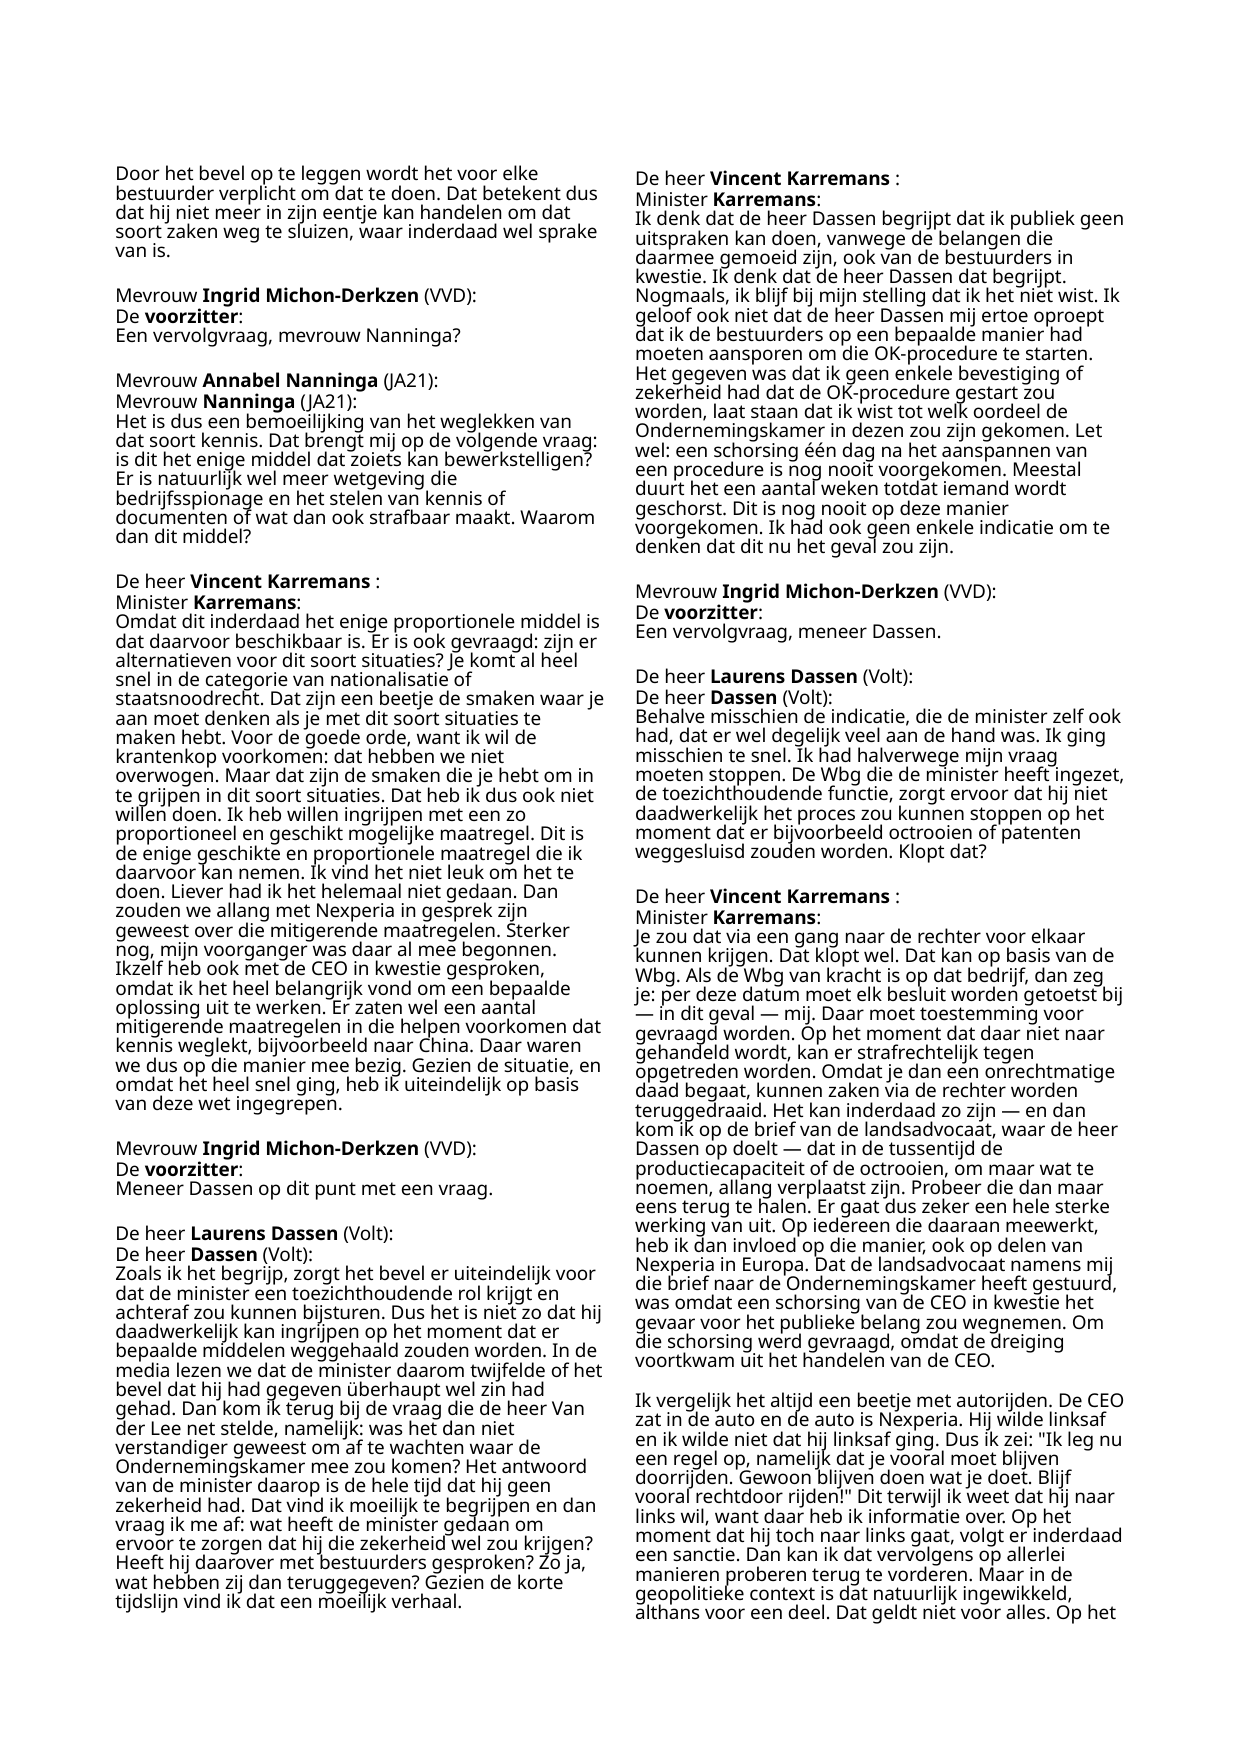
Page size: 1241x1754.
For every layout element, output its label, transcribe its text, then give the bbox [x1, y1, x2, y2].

text De heer Vincent Karremans : [635, 883, 1125, 909]
text Mevrouw Nanninga (JA21): [115, 393, 605, 413]
text Behalve misschien de indicatie, die de minister zelf ook had, dat er wel degelijk veel aan de hand was. Ik ging misschien te snel. Ik had halverwege mijn vraag moeten stoppen. De Wbg die de minister heeft ingezet, de toezichthoudende functie, zorgt ervoor dat hij niet daadwerkelijk het proces zou kunnen stoppen op het moment dat er bijvoorbeeld octrooien of patenten weggesluisd zouden worden. Klopt dat? [635, 708, 1125, 862]
text Minister Karremans: [115, 594, 605, 613]
text Minister Karremans: [635, 191, 1125, 210]
text De heer Laurens Dassen (Volt): [635, 663, 1125, 689]
text Zoals ik het begrijp, zorgt het bevel er uiteindelijk voor dat de minister een toezichthoudende rol krijgt en achteraf zou kunnen bijsturen. Dus het is niet zo dat hij daadwerkelijk kan ingrijpen op het moment dat er bepaalde middelen weggehaald zouden worden. In de media lezen we dat de minister daarom twijfelde of het bevel dat hij had gegeven überhaupt wel zin had gehad. Dan kom ik terug bij de vraag die de heer Van der Lee net stelde, namelijk: was het dan niet verstandiger geweest om af te wachten waar de Ondernemingskamer mee zou komen? Het antwoord van de minister daarop is de hele tijd dat hij geen zekerheid had. Dat vind ik moeilijk te begrijpen en dan vraag ik me af: wat heeft de minister gedaan om ervoor te zorgen dat hij die zekerheid wel zou krijgen? Heeft hij daarover met bestuurders gesproken? Zo ja, wat hebben zij dan teruggegeven? Gezien de korte tijdslijn vind ik dat een moeilijk verhaal. [115, 1265, 605, 1612]
text Mevrouw Annabel Nanninga (JA21): [115, 368, 605, 393]
text Het is dus een bemoeilijking van het weglekken van dat soort kennis. Dat brengt mij op de volgende vraag: is dit het enige middel dat zoiets kan bewerkstelligen? Er is natuurlijk wel meer wetgeving die bedrijfsspionage en het stelen van kennis of documenten of wat dan ook strafbaar maakt. Waarom dan dit middel? [115, 413, 605, 547]
text Mevrouw Ingrid Michon-Derkzen (VVD): [635, 578, 1125, 604]
text Ik vergelijk het altijd een beetje met autorijden. De CEO zat in de auto en de auto is Nexperia. Hij wilde linksaf en ik wilde niet dat hij linksaf ging. Dus ik zei: "Ik leg nu een regel op, namelijk dat je vooral moet blijven doorrijden. Gewoon blijven doen wat je doet. Blijf vooral rechtdoor rijden!" Dit terwijl ik weet dat hij naar links wil, want daar heb ik informatie over. Op het moment dat hij toch naar links gaat, volgt er inderdaad een sanctie. Dan kan ik dat vervolgens op allerlei manieren proberen terug te vorderen. Maar in de geopolitieke context is dat natuurlijk ingewikkeld, althans voor een deel. Dat geldt niet voor alles. Op het [635, 1392, 1125, 1623]
text Omdat dit inderdaad het enige proportionele middel is dat daarvoor beschikbaar is. Er is ook gevraagd: zijn er alternatieven voor dit soort situaties? Je komt al heel snel in de categorie van nationalisatie of staatsnoodrecht. Dat zijn een beetje de smaken waar je aan moet denken als je met dit soort situaties te maken hebt. Voor de goede orde, want ik wil de krantenkop voorkomen: dat hebben we niet overwogen. Maar dat zijn de smaken die je hebt om in te grijpen in dit soort situaties. Dat heb ik dus ook niet willen doen. Ik heb willen ingrijpen met een zo proportioneel en geschikt mogelijke maatregel. Dit is de enige geschikte en proportionele maatregel die ik daarvoor kan nemen. Ik vind het niet leuk om het te doen. Liever had ik het helemaal niet gedaan. Dan zouden we allang met Nexperia in gesprek zijn geweest over die mitigerende maatregelen. Sterker nog, mijn voorganger was daar al mee begonnen. Ikzelf heb ook met de CEO in kwestie gesproken, omdat ik het heel belangrijk vond om een bepaalde oplossing uit te werken. Er zaten wel een aantal mitigerende maatregelen in die helpen voorkomen dat kennis weglekt, bijvoorbeeld naar China. Daar waren we dus op die manier mee bezig. Gezien de situatie, en omdat het heel snel ging, heb ik uiteindelijk op basis van deze wet ingegrepen. [115, 613, 605, 1114]
text Door het bevel op te leggen wordt het voor elke bestuurder verplicht om dat te doen. Dat betekent dus dat hij niet meer in zijn eentje kan handelen om dat soort zaken weg te sluizen, waar inderdaad wel sprake van is. [115, 165, 605, 262]
text Ik denk dat de heer Dassen begrijpt dat ik publiek geen uitspraken kan doen, vanwege de belangen die daarmee gemoeid zijn, ook van de bestuurders in kwestie. Ik denk dat de heer Dassen dat begrijpt. Nogmaals, ik blijf bij mijn stelling dat ik het niet wist. Ik geloof ook niet dat de heer Dassen mij ertoe oproept dat ik de bestuurders op een bepaalde manier had moeten aansporen om die OK-procedure te starten. Het gegeven was dat ik geen enkele bevestiging of zekerheid had dat de OK-procedure gestart zou worden, laat staan dat ik wist tot welk oordeel de Ondernemingskamer in dezen zou zijn gekomen. Let wel: een schorsing één dag na het aanspannen van een procedure is nog nooit voorgekomen. Meestal duurt het een aantal weken totdat iemand wordt geschorst. Dit is nog nooit op deze manier voorgekomen. Ik had ook geen enkele indicatie om te denken dat dit nu het geval zou zijn. [635, 210, 1125, 557]
text De heer Vincent Karremans : [635, 165, 1125, 191]
text De voorzitter: [115, 1161, 605, 1180]
text Minister Karremans: [635, 909, 1125, 928]
text Een vervolgvraag, mevrouw Nanninga? [115, 327, 605, 347]
text De heer Vincent Karremans : [115, 568, 605, 594]
text De heer Dassen (Volt): [115, 1246, 605, 1265]
text Meneer Dassen op dit punt met een vraag. [115, 1180, 605, 1199]
text Mevrouw Ingrid Michon-Derkzen (VVD): [115, 1135, 605, 1161]
text Een vervolgvraag, meneer Dassen. [635, 623, 1125, 642]
text Je zou dat via een gang naar de rechter voor elkaar kunnen krijgen. Dat klopt wel. Dat kan op basis van de Wbg. Als de Wbg van kracht is op dat bedrijf, dan zeg je: per deze datum moet elk besluit worden getoetst bij — in dit geval — mij. Daar moet toestemming voor gevraagd worden. Op het moment dat daar niet naar gehandeld wordt, kan er strafrechtelijk tegen opgetreden worden. Omdat je dan een onrechtmatige daad begaat, kunnen zaken via de rechter worden teruggedraaid. Het kan inderdaad zo zijn — en dan kom ik op de brief van de landsadvocaat, waar de heer Dassen op doelt — dat in de tussentijd de productiecapaciteit of de octrooien, om maar wat te noemen, allang verplaatst zijn. Probeer die dan maar eens terug te halen. Er gaat dus zeker een hele sterke werking van uit. Op iedereen die daaraan meewerkt, heb ik dan invloed op die manier, ook op delen van Nexperia in Europa. Dat de landsadvocaat namens mij die brief naar de Ondernemingskamer heeft gestuurd, was omdat een schorsing van de CEO in kwestie het gevaar voor het publieke belang zou wegnemen. Om die schorsing werd gevraagd, omdat de dreiging voortkwam uit het handelen van de CEO. [635, 928, 1125, 1371]
text De voorzitter: [115, 308, 605, 327]
text De voorzitter: [635, 604, 1125, 623]
text De heer Dassen (Volt): [635, 689, 1125, 708]
text De heer Laurens Dassen (Volt): [115, 1220, 605, 1246]
text Mevrouw Ingrid Michon-Derkzen (VVD): [115, 282, 605, 308]
